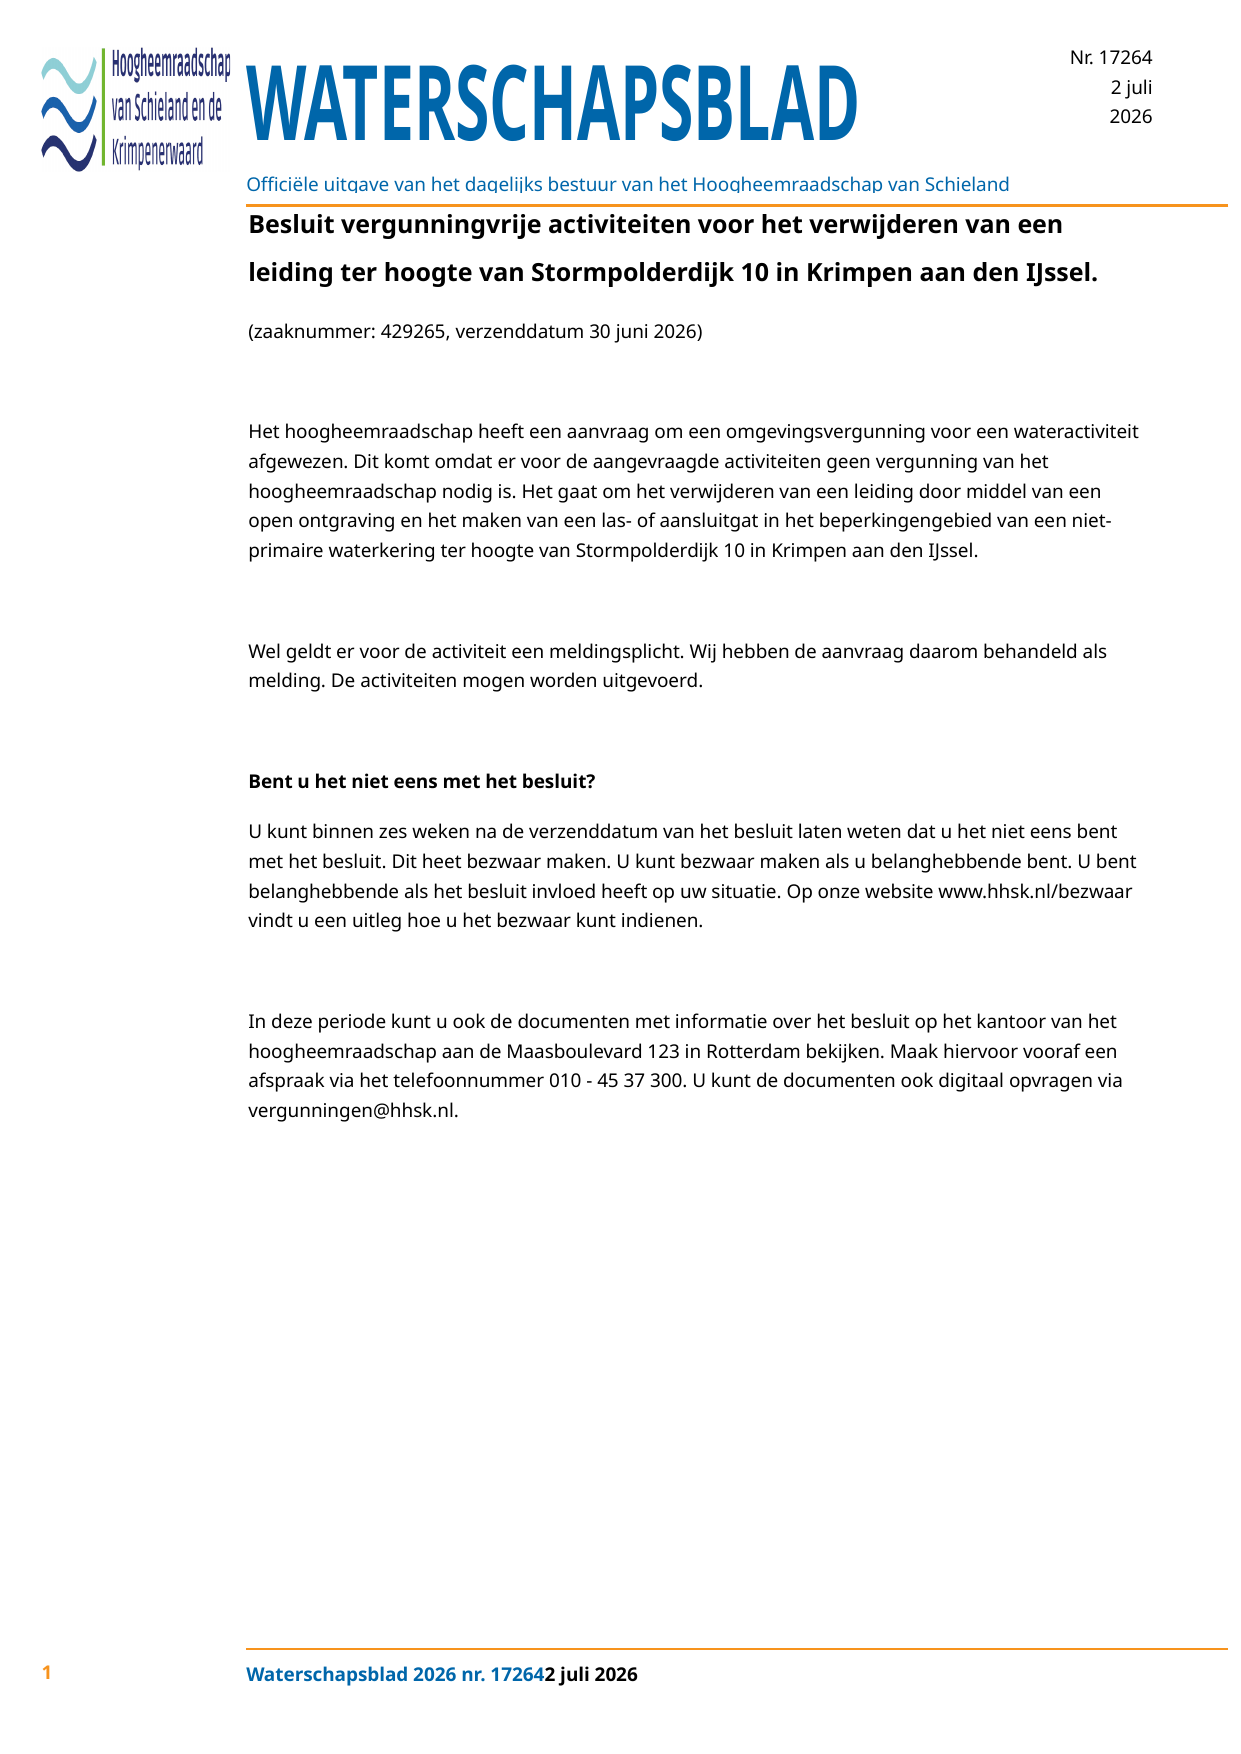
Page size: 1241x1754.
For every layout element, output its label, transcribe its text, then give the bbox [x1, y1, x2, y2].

text Besluit vergunningvrije activiteiten voor het verwijderen van een leiding ter hoogte van Stormpolderdijk 10 in Krimpen aan den IJssel. [248, 207, 1152, 288]
text U kunt binnen zes weken na de verzenddatum van het besluit laten weten dat u het niet eens bent met het besluit. Dit heet bezwaar maken. U kunt bezwaar maken als u belanghebbende bent. U bent belanghebbende als het besluit invloed heeft op uw situatie. Op onze website www.hhsk.nl/bezwaar vindt u een uitleg hoe u het bezwaar kunt indienen. [248, 819, 1152, 933]
text Het hoogheemraadschap heeft een aanvraag om een omgevingsvergunning voor een wateractiviteit afgewezen. Dit komt omdat er voor de aangevraagde activiteiten geen vergunning van het hoogheemraadschap nodig is. Het gaat om het verwijderen van een leiding door middel van een open ontgraving en het maken van een las- of aansluitgat in het beperkingengebied van een niet-primaire waterkering ter hoogte van Stormpolderdijk 10 in Krimpen aan den IJssel. [248, 419, 1152, 563]
text In deze periode kunt u ook de documenten met informatie over het besluit op het kantoor van het hoogheemraadschap aan de Maasboulevard 123 in Rotterdam bekijken. Maak hiervoor vooraf een afspraak via het telefoonnummer 010 - 45 37 300. U kunt de documenten ook digitaal opvragen via vergunningen@hhsk.nl. [248, 1008, 1152, 1123]
picture [41, 47, 231, 172]
text Bent u het niet eens met het besluit? [248, 768, 1152, 794]
text (zaaknummer: 429265, verzenddatum 30 juni 2026) [248, 318, 1152, 344]
text Wel geldt er voor de activiteit een meldingsplicht. Wij hebben de aanvraag daarom behandeld als melding. De activiteiten mogen worden uitgevoerd. [248, 638, 1152, 693]
